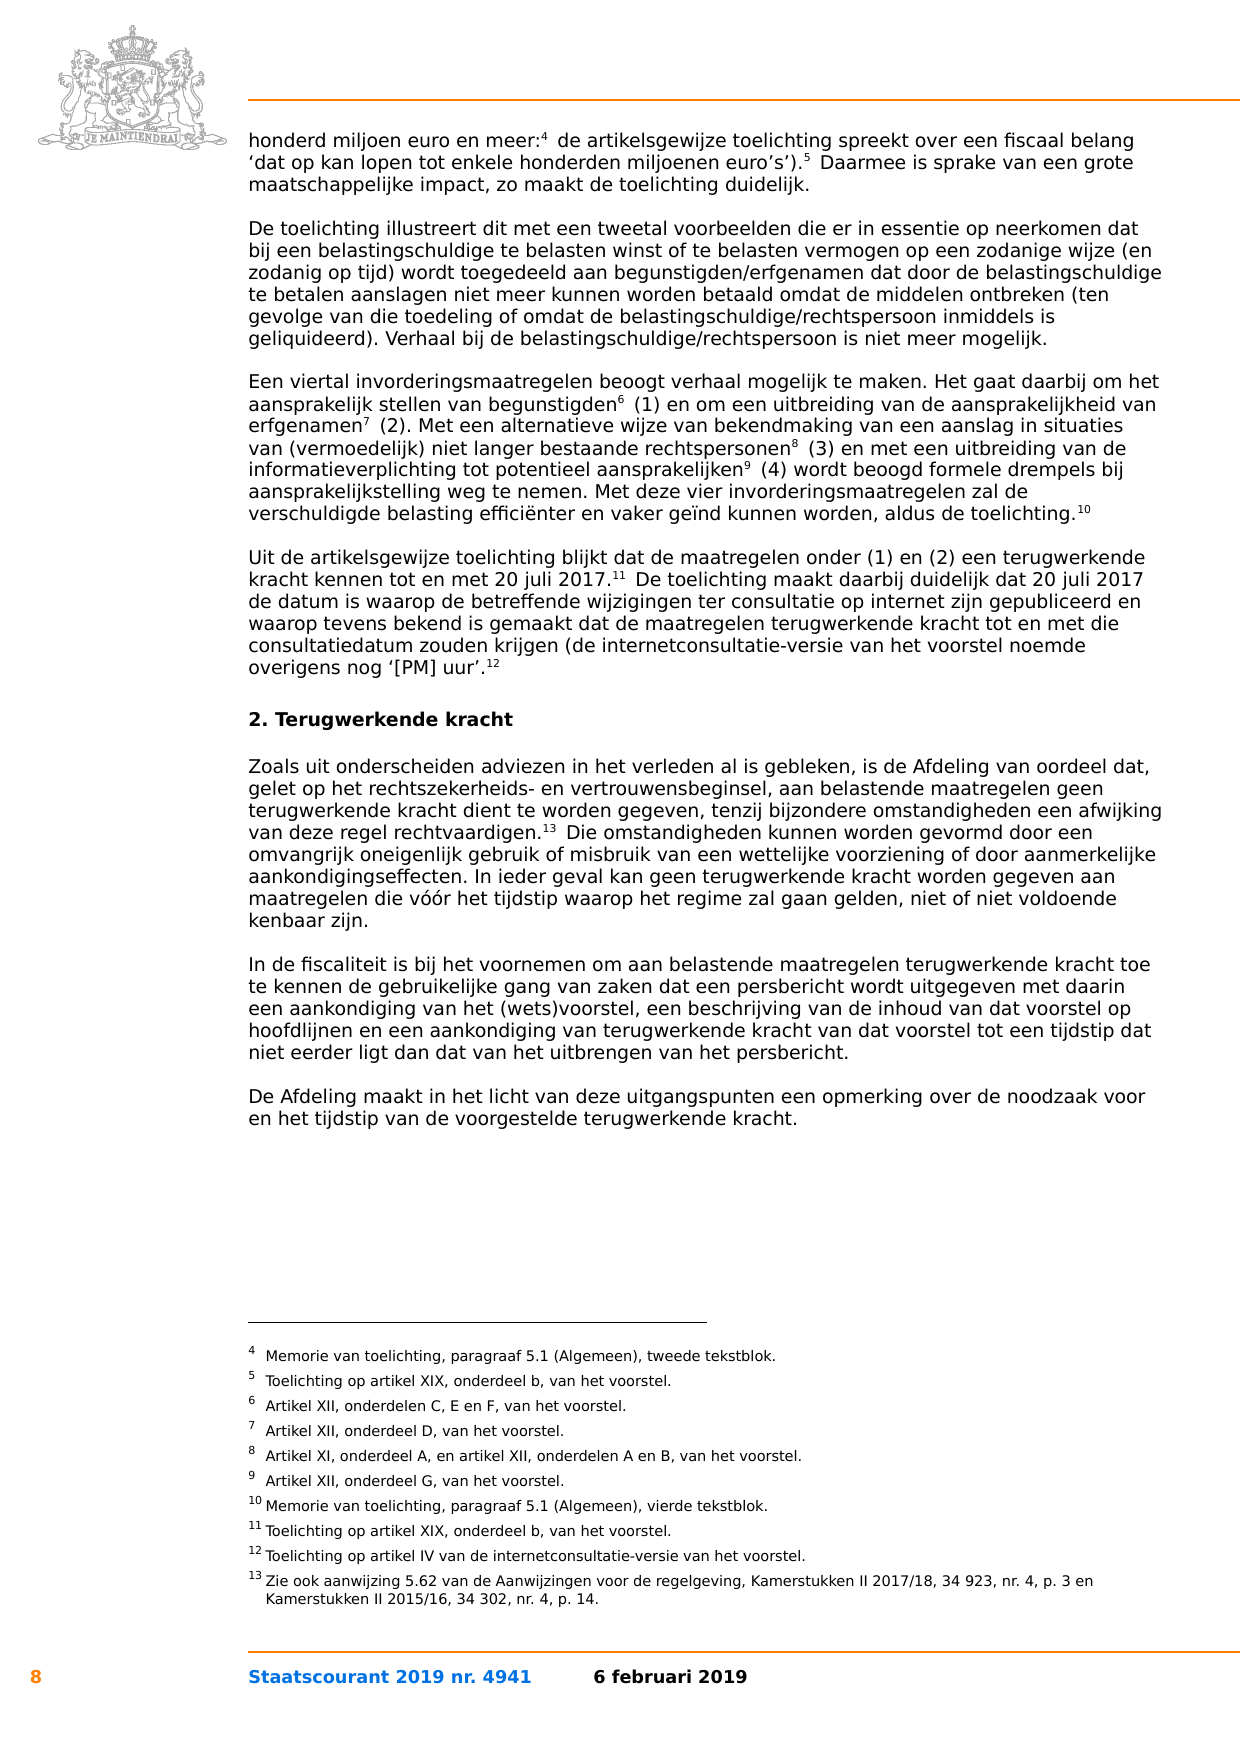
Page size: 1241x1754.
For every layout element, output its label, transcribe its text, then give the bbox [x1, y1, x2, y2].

subtitle 2. Terugwerkende kracht [248, 709, 1163, 731]
text Memorie van toelichting, paragraaf 5.1 (Algemeen), tweede tekstblok. [248, 1344, 1163, 1366]
text honderd miljoen euro en meer: de artikelsgewijze toelichting spreekt over een fiscaal belang ‘dat op kan lopen tot enkele honderden miljoenen euro’s’). Daarmee is sprake van een grote maatschappelijke impact, zo maakt de toelichting duidelijk. [248, 130, 1163, 196]
text De toelichting illustreert dit met een tweetal voorbeelden die er in essentie op neerkomen dat bij een belastingschuldige te belasten winst of te belasten vermogen op een zodanige wijze (en zodanig op tijd) wordt toegedeeld aan begunstigden/erfgenamen dat door de belastingschuldige te betalen aanslagen niet meer kunnen worden betaald omdat de middelen ontbreken (ten gevolge van die toedeling of omdat de belastingschuldige/rechtspersoon inmiddels is geliquideerd). Verhaal bij de belastingschuldige/rechtspersoon is niet meer mogelijk. [248, 218, 1163, 349]
text Uit de artikelsgewijze toelichting blijkt dat de maatregelen onder (1) en (2) een terugwerkende kracht kennen tot en met 20 juli 2017. De toelichting maakt daarbij duidelijk dat 20 juli 2017 de datum is waarop de betreffende wijzigingen ter consultatie op internet zijn gepubliceerd en waarop tevens bekend is gemaakt dat de maatregelen terugwerkende kracht tot en met die consultatiedatum zouden krijgen (de internetconsultatie-versie van het voorstel noemde overigens nog ‘[PM] uur’. [248, 547, 1163, 679]
text Artikel XI, onderdeel A, en artikel XII, onderdelen A en B, van het voorstel. [248, 1444, 1163, 1466]
text Artikel XII, onderdeel D, van het voorstel. [248, 1419, 1163, 1441]
text De Afdeling maakt in het licht van deze uitgangspunten een opmerking over de noodzaak voor en het tijdstip van de voorgestelde terugwerkende kracht. [248, 1086, 1163, 1129]
text Toelichting op artikel XIX, onderdeel b, van het voorstel. [248, 1369, 1163, 1391]
text Zie ook aanwijzing 5.62 van de Aanwijzingen voor de regelgeving, Kamerstukken II 2017/18, 34 923, nr. 4, p. 3 en Kamerstukken II 2015/16, 34 302, nr. 4, p. 14. [248, 1569, 1163, 1608]
text Toelichting op artikel XIX, onderdeel b, van het voorstel. [248, 1519, 1163, 1541]
text Artikel XII, onderdelen C, E en F, van het voorstel. [248, 1394, 1163, 1416]
text Een viertal invorderingsmaatregelen beoogt verhaal mogelijk te maken. Het gaat daarbij om het aansprakelijk stellen van begunstigden (1) en om een uitbreiding van de aansprakelijkheid van erfgenamen (2). Met een alternatieve wijze van bekendmaking van een aanslag in situaties van (vermoedelijk) niet langer bestaande rechtspersonen (3) en met een uitbreiding van de informatieverplichting tot potentieel aansprakelijken (4) wordt beoogd formele drempels bij aansprakelijkstelling weg te nemen. Met deze vier invorderingsmaatregelen zal de verschuldigde belasting efficiënter en vaker geïnd kunnen worden, aldus de toelichting. [248, 371, 1163, 525]
picture [38, 25, 227, 150]
text Artikel XII, onderdeel G, van het voorstel. [248, 1469, 1163, 1491]
text Zoals uit onderscheiden adviezen in het verleden al is gebleken, is de Afdeling van oordeel dat, gelet op het rechtszekerheids- en vertrouwensbeginsel, aan belastende maatregelen geen terugwerkende kracht dient te worden gegeven, tenzij bijzondere omstandigheden een afwijking van deze regel rechtvaardigen. Die omstandigheden kunnen worden gevormd door een omvangrijk oneigenlijk gebruik of misbruik van een wettelijke voorziening of door aanmerkelijke aankondigingseffecten. In ieder geval kan geen terugwerkende kracht worden gegeven aan maatregelen die vóór het tijdstip waarop het regime zal gaan gelden, niet of niet voldoende kenbaar zijn. [248, 756, 1163, 932]
text In de fiscaliteit is bij het voornemen om aan belastende maatregelen terugwerkende kracht toe te kennen de gebruikelijke gang van zaken dat een persbericht wordt uitgegeven met daarin een aankondiging van het (wets)voorstel, een beschrijving van de inhoud van dat voorstel op hoofdlijnen en een aankondiging van terugwerkende kracht van dat voorstel tot een tijdstip dat niet eerder ligt dan dat van het uitbrengen van het persbericht. [248, 954, 1163, 1064]
text Toelichting op artikel IV van de internetconsultatie-versie van het voorstel. [248, 1544, 1163, 1566]
text Memorie van toelichting, paragraaf 5.1 (Algemeen), vierde tekstblok. [248, 1494, 1163, 1516]
